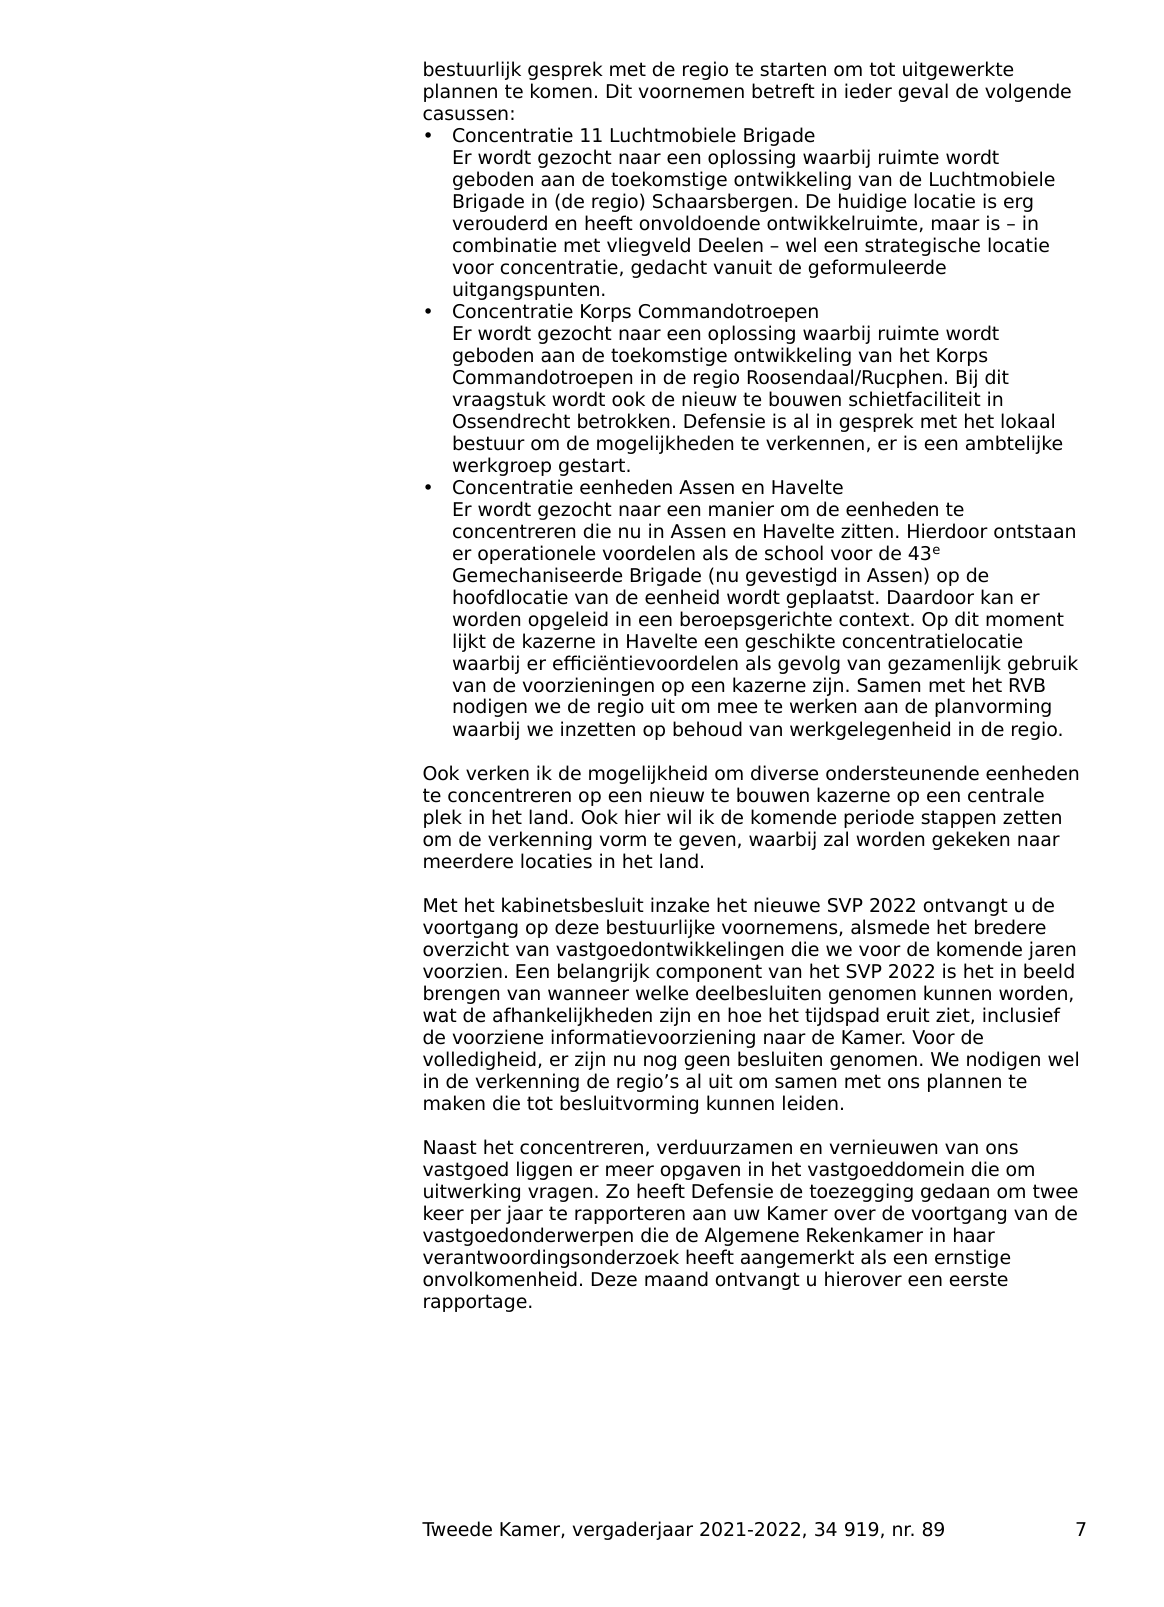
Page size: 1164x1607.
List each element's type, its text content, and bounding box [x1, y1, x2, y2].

text • Concentratie eenheden Assen en Havelte [422, 477, 1087, 499]
text Er wordt gezocht naar een oplossing waarbij ruimte wordt geboden aan de toekomstige ontwikkeling van het Korps Commandotroepen in de regio Roosendaal/Rucphen. Bij dit vraagstuk wordt ook de nieuw te bouwen schietfaciliteit in Ossendrecht betrokken. Defensie is al in gesprek met het lokaal bestuur om de mogelijkheden te verkennen, er is een ambtelijke werkgroep gestart. [452, 323, 1087, 477]
text Er wordt gezocht naar een manier om de eenheden te concentreren die nu in Assen en Havelte zitten. Hierdoor ontstaan er operationele voordelen als de school voor de 43e Gemechaniseerde Brigade (nu gevestigd in Assen) op de hoofdlocatie van de eenheid wordt geplaatst. Daardoor kan er worden opgeleid in een beroepsgerichte context. Op dit moment lijkt de kazerne in Havelte een geschikte concentratielocatie waarbij er efficiëntievoordelen als gevolg van gezamenlijk gebruik van de voorzieningen op een kazerne zijn. Samen met het RVB nodigen we de regio uit om mee te werken aan de planvorming waarbij we inzetten op behoud van werkgelegenheid in de regio. [452, 499, 1087, 740]
text • Concentratie Korps Commandotroepen [422, 301, 1087, 323]
text bestuurlijk gesprek met de regio te starten om tot uitgewerkte plannen te komen. Dit voornemen betreft in ieder geval de volgende casussen: [422, 59, 1087, 125]
text Ook verken ik de mogelijkheid om diverse ondersteunende eenheden te concentreren op een nieuw te bouwen kazerne op een centrale plek in het land. Ook hier wil ik de komende periode stappen zetten om de verkenning vorm te geven, waarbij zal worden gekeken naar meerdere locaties in het land. [422, 763, 1087, 872]
text • Concentratie 11 Luchtmobiele Brigade [422, 125, 1087, 147]
text Met het kabinetsbesluit inzake het nieuwe SVP 2022 ontvangt u de voortgang op deze bestuurlijke voornemens, alsmede het bredere overzicht van vastgoedontwikkelingen die we voor de komende jaren voorzien. Een belangrijk component van het SVP 2022 is het in beeld brengen van wanneer welke deelbesluiten genomen kunnen worden, wat de afhankelijkheden zijn en hoe het tijdspad eruit ziet, inclusief de voorziene informatievoorziening naar de Kamer. Voor de volledigheid, er zijn nu nog geen besluiten genomen. We nodigen wel in de verkenning de regio’s al uit om samen met ons plannen te maken die tot besluitvorming kunnen leiden. [422, 895, 1087, 1114]
text Er wordt gezocht naar een oplossing waarbij ruimte wordt geboden aan de toekomstige ontwikkeling van de Luchtmobiele Brigade in (de regio) Schaarsbergen. De huidige locatie is erg verouderd en heeft onvoldoende ontwikkelruimte, maar is – in combinatie met vliegveld Deelen – wel een strategische locatie voor concentratie, gedacht vanuit de geformuleerde uitgangspunten. [452, 147, 1087, 301]
text Naast het concentreren, verduurzamen en vernieuwen van ons vastgoed liggen er meer opgaven in het vastgoeddomein die om uitwerking vragen. Zo heeft Defensie de toezegging gedaan om twee keer per jaar te rapporteren aan uw Kamer over de voortgang van de vastgoedonderwerpen die de Algemene Rekenkamer in haar verantwoordingsonderzoek heeft aangemerkt als een ernstige onvolkomenheid. Deze maand ontvangt u hierover een eerste rapportage. [422, 1137, 1087, 1312]
